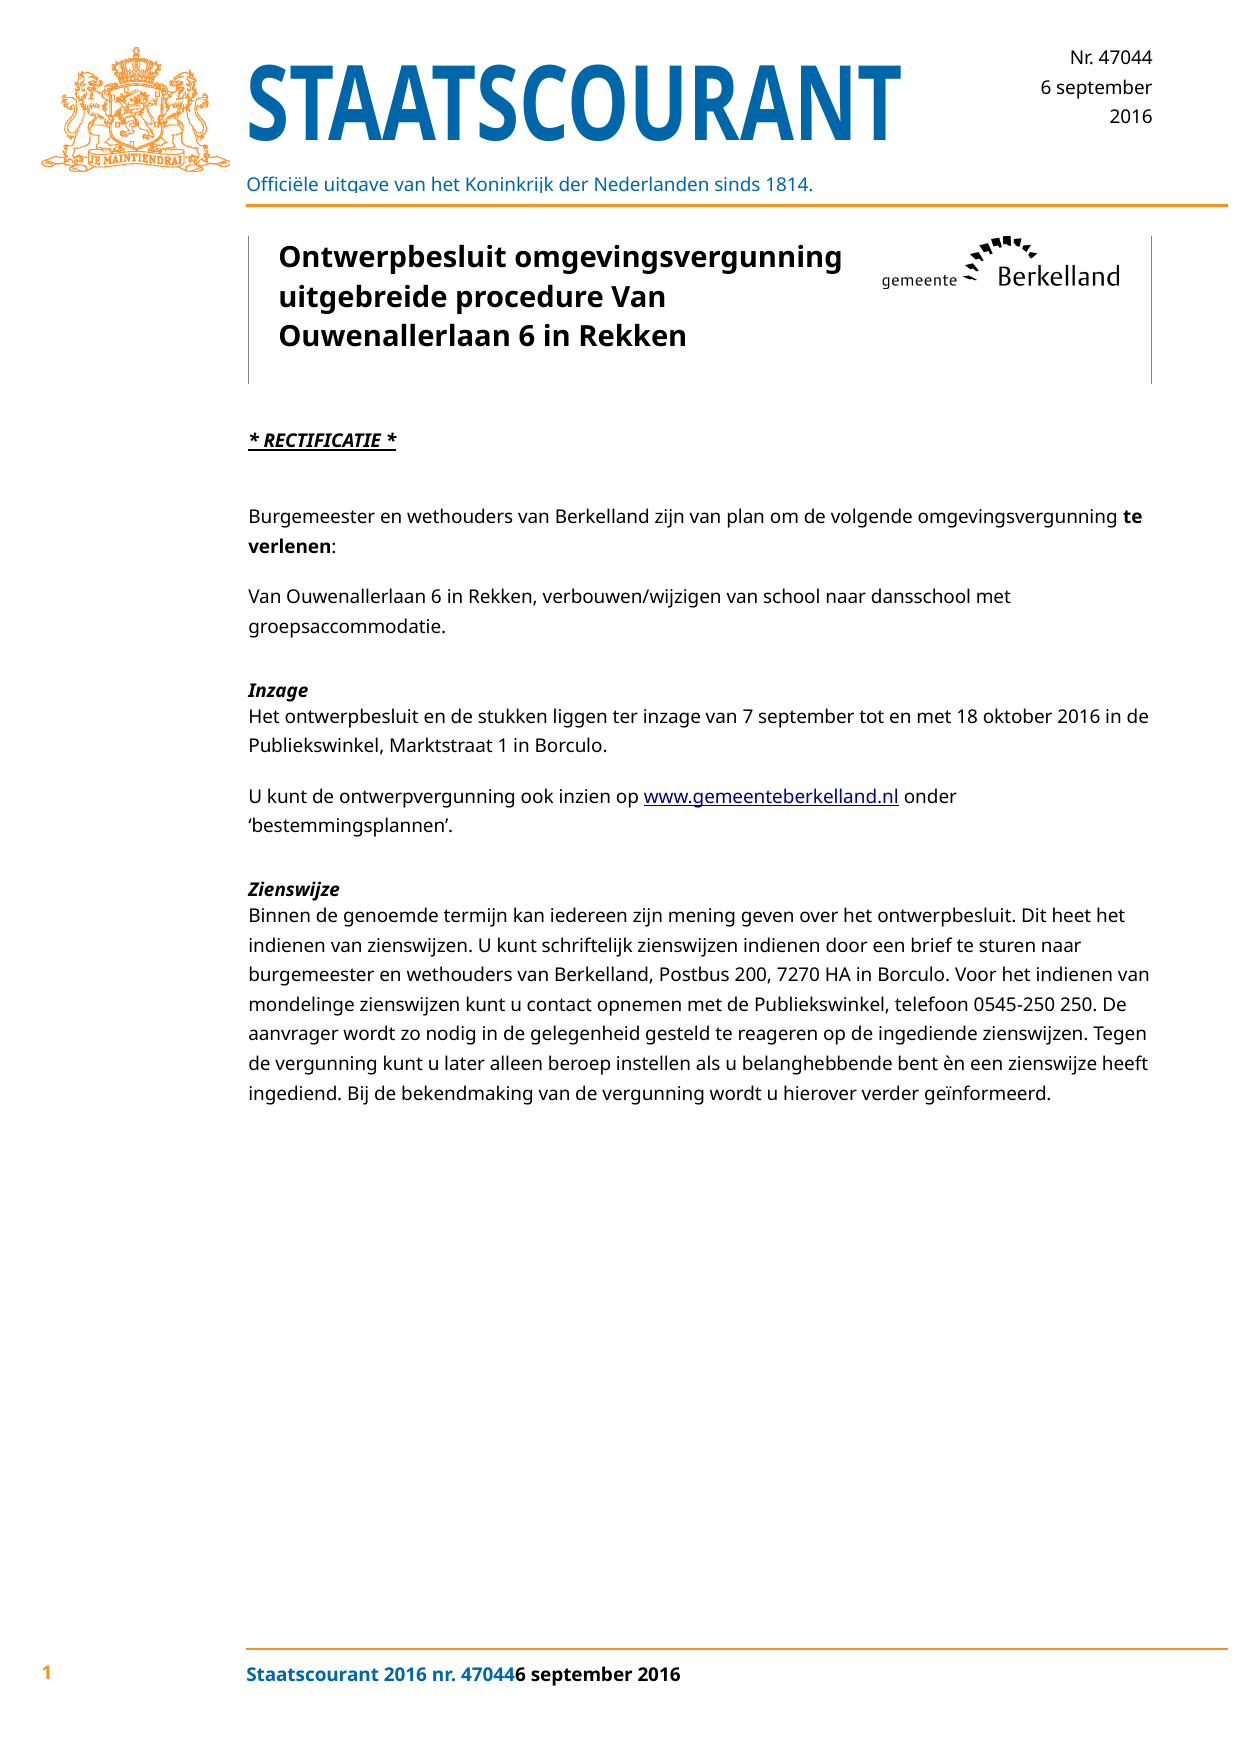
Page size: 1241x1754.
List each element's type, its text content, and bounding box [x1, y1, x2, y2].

picture [882, 236, 1119, 289]
text Het ontwerpbesluit en de stukken liggen ter inzage van 7 september tot en met 18 oktober 2016 in de Publiekswinkel, Marktstraat 1 in Borculo. [248, 703, 1152, 758]
table_header Ontwerpbesluit omgevingsvergunning uitgebreide procedure Van Ouwenallerlaan 6 in Rekken [249, 236, 850, 384]
text Zienswijze [248, 876, 1152, 902]
text Inzage [248, 677, 1152, 703]
table_header [850, 236, 1151, 384]
picture [41, 47, 231, 172]
text * RECTIFICATIE * [248, 427, 1152, 453]
text U kunt de ontwerpvergunning ook inzien op www.gemeenteberkelland.nl onder ‘bestemmingsplannen’. [248, 783, 1152, 838]
text Van Ouwenallerlaan 6 in Rekken, verbouwen/wijzigen van school naar dansschool met groepsaccommodatie. [248, 584, 1152, 639]
text Binnen de genoemde termijn kan iedereen zijn mening geven over het ontwerpbesluit. Dit heet het indienen van zienswijzen. U kunt schriftelijk zienswijzen indienen door een brief te sturen naar burgemeester en wethouders van Berkelland, Postbus 200, 7270 HA in Borculo. Voor het indienen van mondelinge zienswijzen kunt u contact opnemen met de Publiekswinkel, telefoon 0545-250 250. De aanvrager wordt zo nodig in de gelegenheid gesteld te reageren op de ingediende zienswijzen. Tegen de vergunning kunt u later alleen beroep instellen als u belanghebbende bent èn een zienswijze heeft ingediend. Bij de bekendmaking van de vergunning wordt u hierover verder geïnformeerd. [248, 902, 1152, 1105]
text Burgemeester en wethouders van Berkelland zijn van plan om de volgende omgevingsvergunning te verlenen: [248, 504, 1152, 559]
